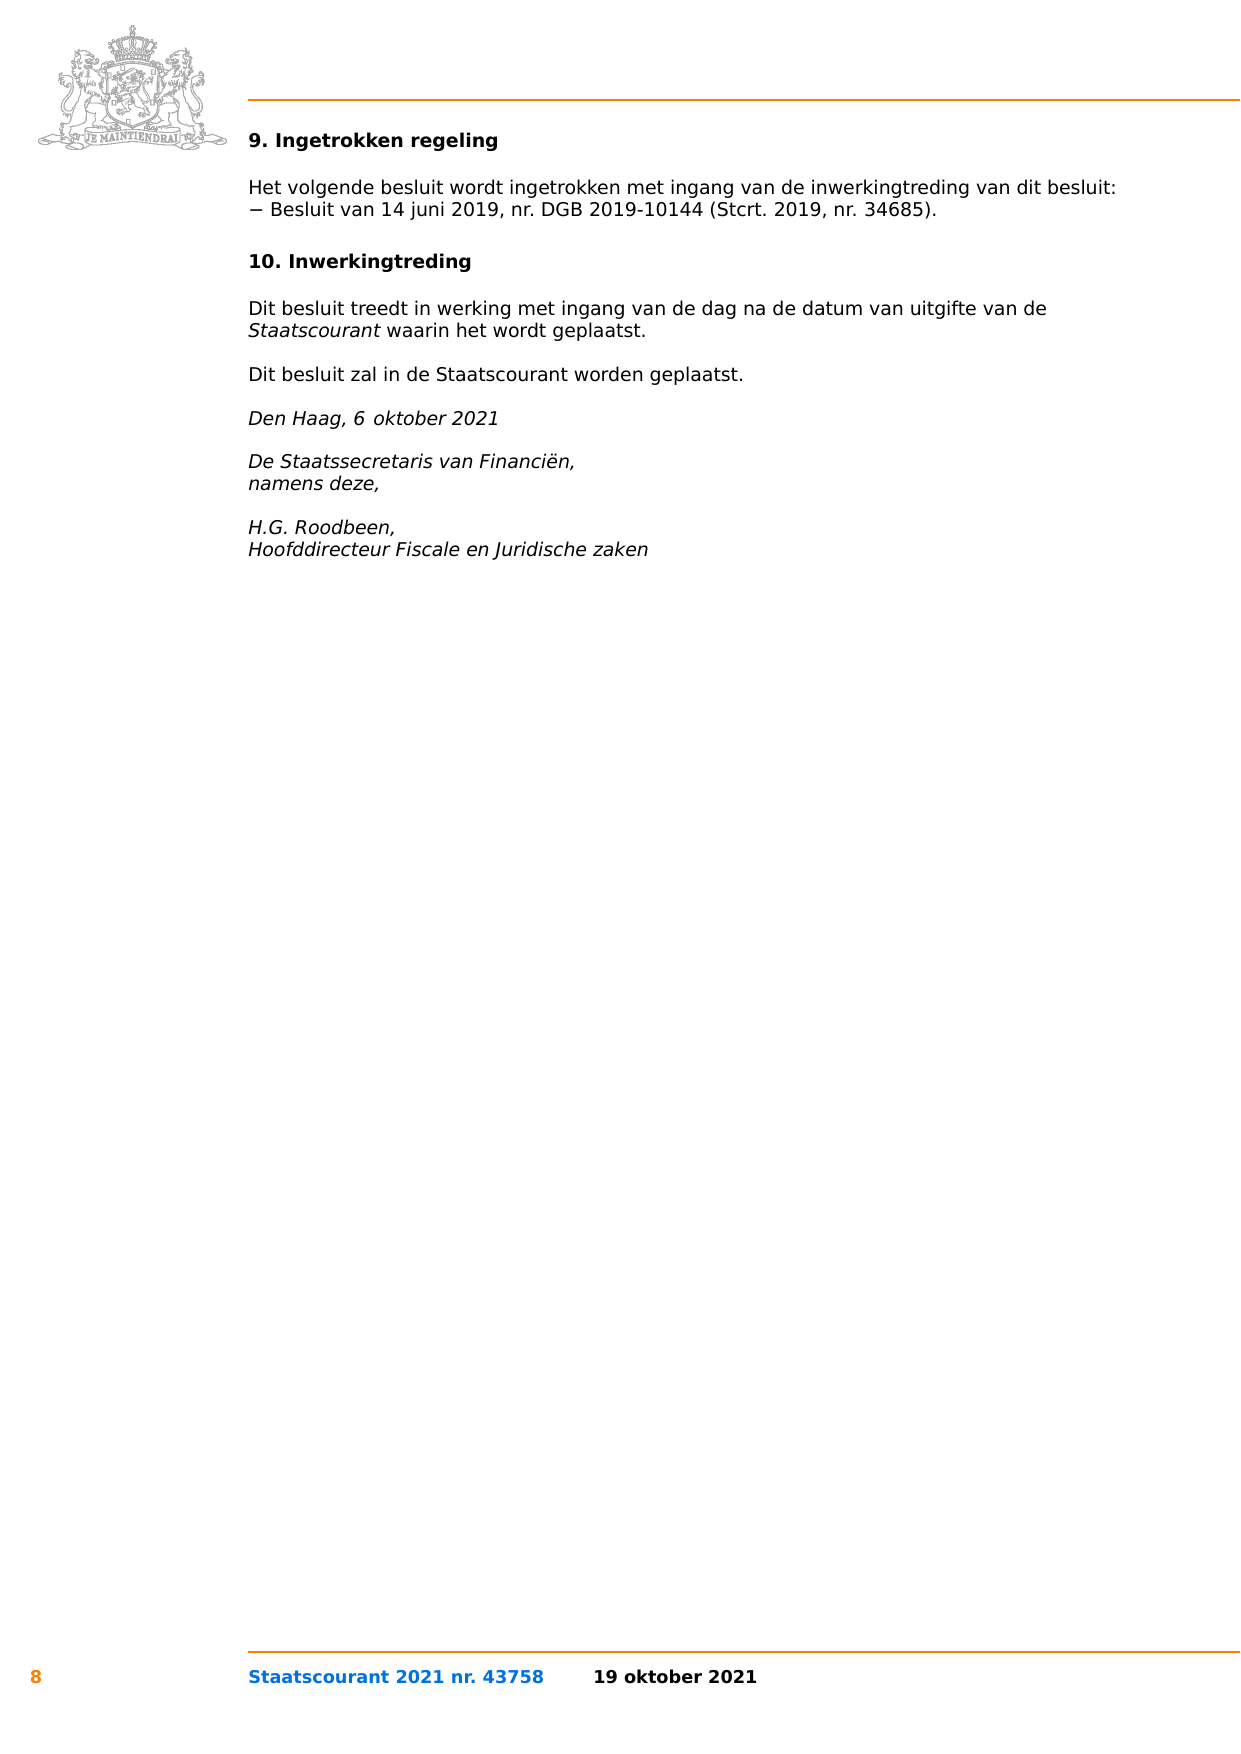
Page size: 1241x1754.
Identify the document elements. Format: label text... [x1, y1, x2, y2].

text Dit besluit zal in de Staatscourant worden geplaatst. [248, 364, 1163, 386]
text Den Haag, 6 oktober 2021 [248, 407, 1163, 429]
text Dit besluit treedt in werking met ingang van de dag na de datum van uitgifte van de Staatscourant waarin het wordt geplaatst. [248, 298, 1163, 342]
text − Besluit van 14 juni 2019, nr. DGB 2019-10144 (Stcrt. 2019, nr. 34685). [248, 199, 1163, 221]
subtitle 10. Inwerkingtreding [248, 251, 1163, 273]
text Het volgende besluit wordt ingetrokken met ingang van de inwerkingtreding van dit besluit: [248, 177, 1163, 199]
picture [38, 25, 227, 150]
subtitle 9. Ingetrokken regeling [248, 130, 1163, 152]
text De Staatssecretaris van Financiën, namens deze, H.G. Roodbeen, Hoofddirecteur Fiscale en Juridische zaken [248, 451, 1163, 561]
